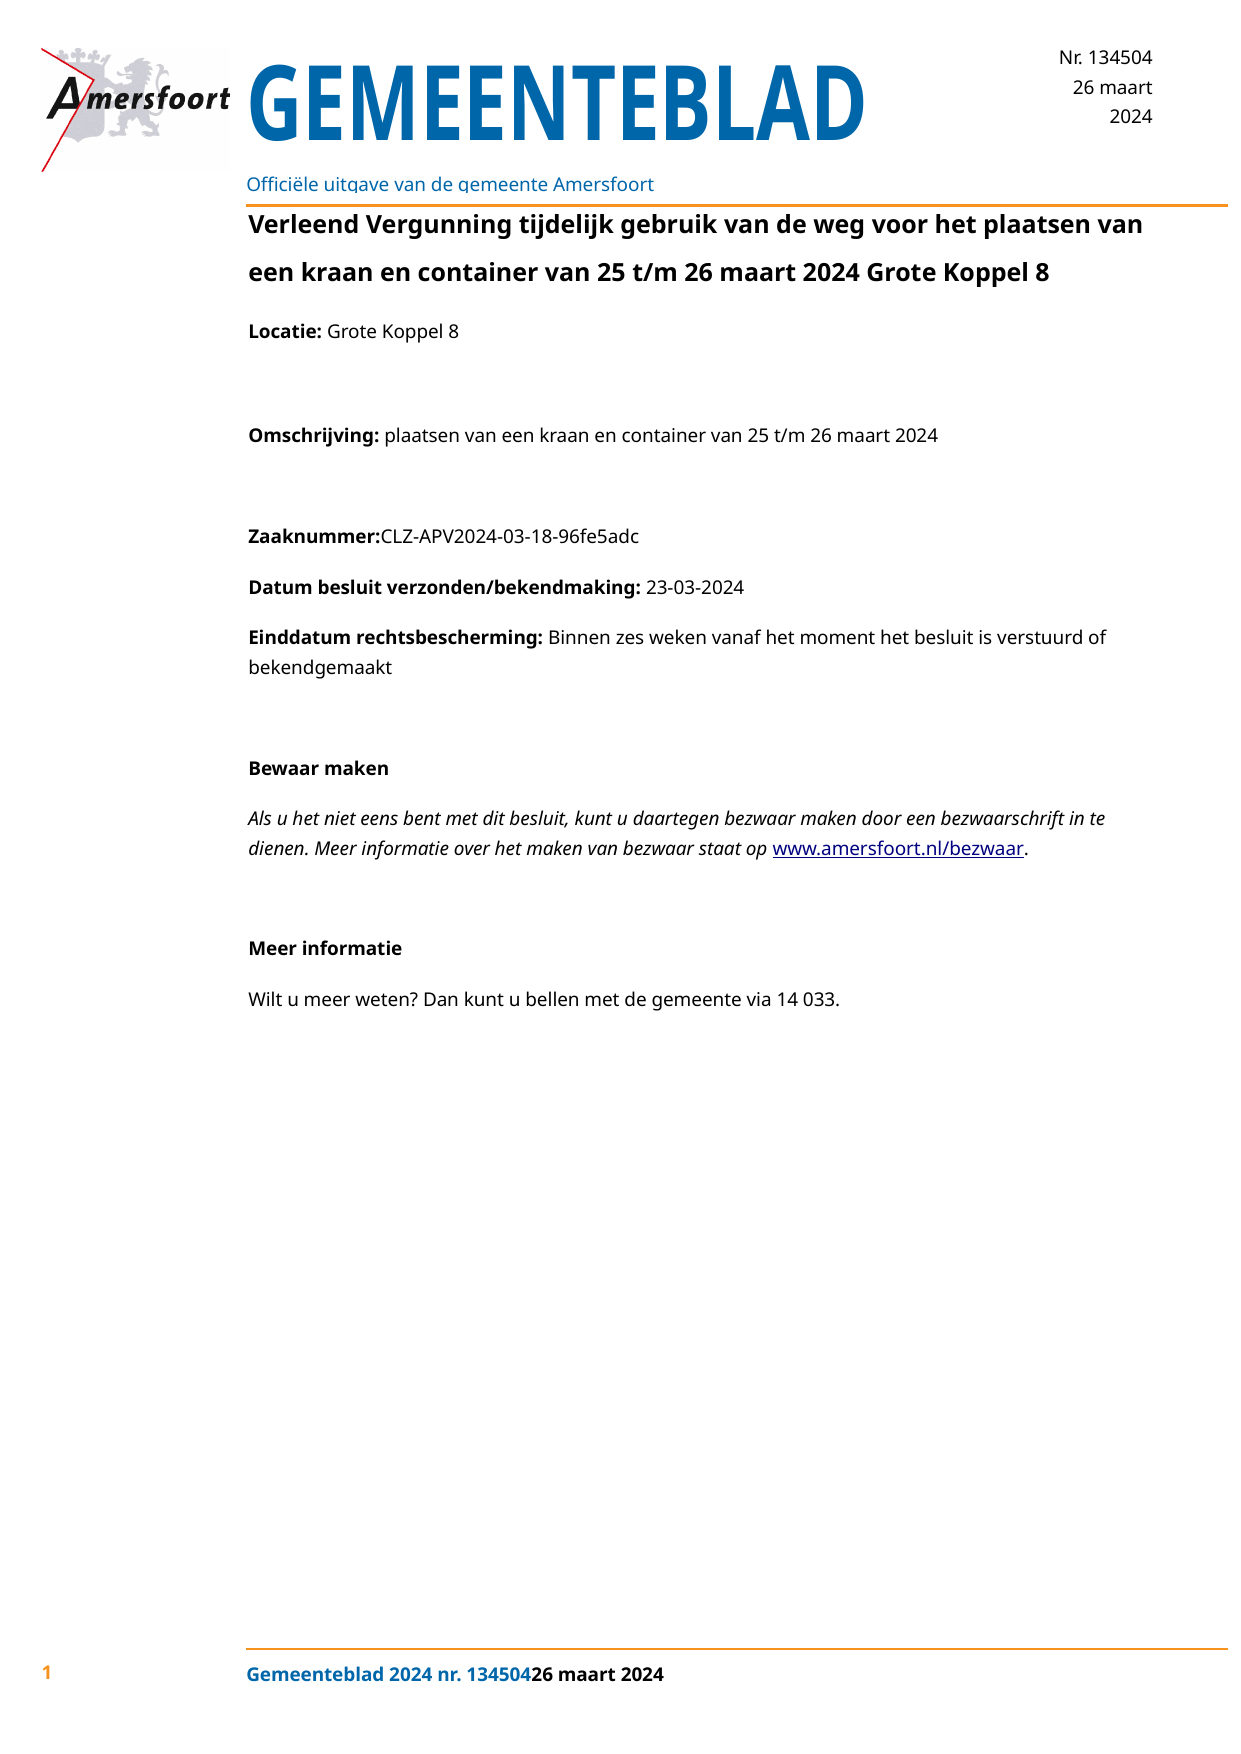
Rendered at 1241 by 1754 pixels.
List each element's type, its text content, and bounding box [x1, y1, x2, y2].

text Locatie: Grote Koppel 8 [248, 318, 1152, 344]
text Datum besluit verzonden/bekendmaking: 23-03-2024 [248, 574, 1152, 600]
text Als u het niet eens bent met dit besluit, kunt u daartegen bezwaar maken door een bezwaarschrift in te dienen. Meer informatie over het maken van bezwaar staat op www.amersfoort.nl/bezwaar. [248, 805, 1152, 861]
text Zaaknummer:CLZ-APV2024-03-18-96fe5adc [248, 523, 1152, 549]
text Verleend Vergunning tijdelijk gebruik van de weg voor het plaatsen van een kraan en container van 25 t/m 26 maart 2024 Grote Koppel 8 [248, 207, 1152, 288]
text ﻿Omschrijving: plaatsen van een kraan en container van 25 t/m 26 maart 2024 [248, 419, 1152, 448]
text Meer informatie [248, 936, 1152, 961]
text Bewaar maken [248, 755, 1152, 781]
text Einddatum rechtsbescherming: Binnen zes weken vanaf het moment het besluit is verstuurd of bekendgemaakt [248, 624, 1152, 680]
text Wilt u meer weten? Dan kunt u bellen met de gemeente via 14 033. [248, 986, 1152, 1012]
picture [41, 47, 231, 172]
